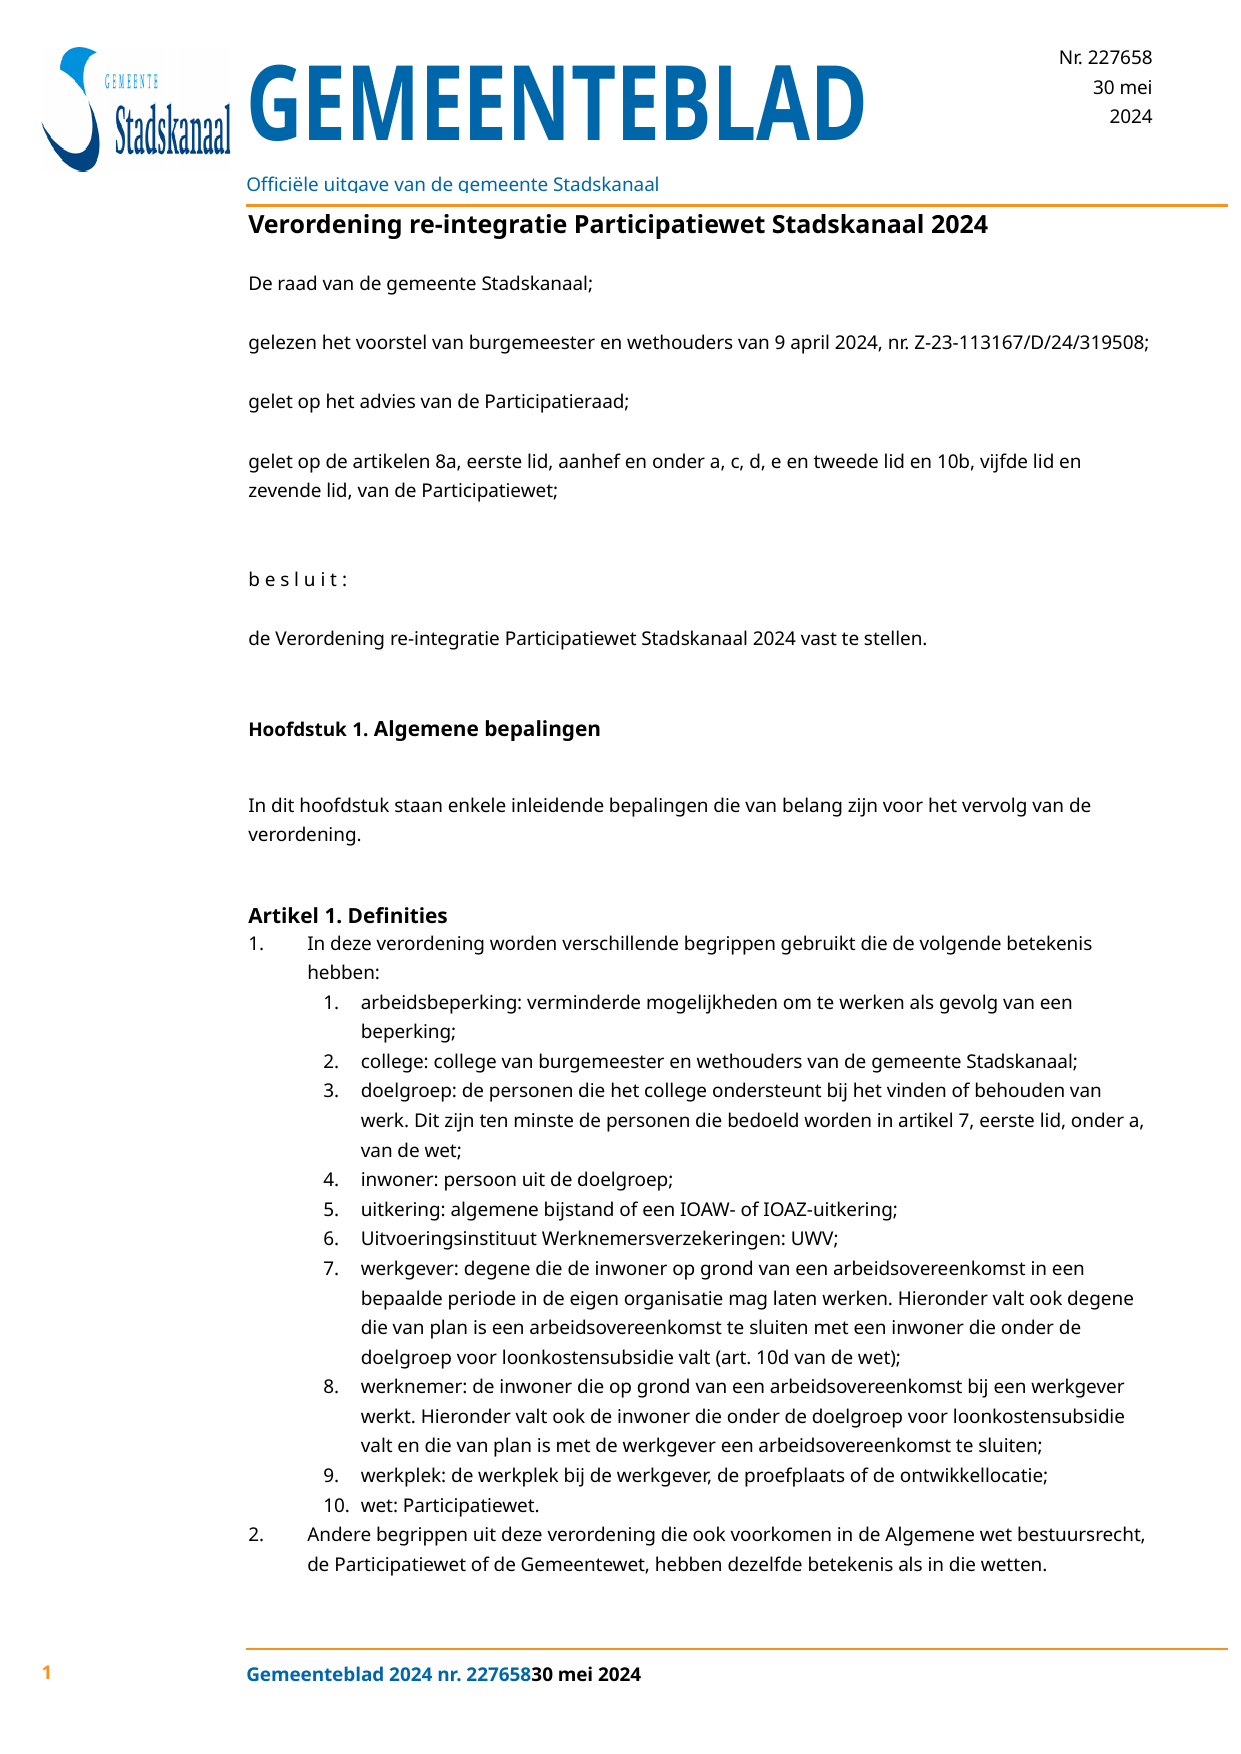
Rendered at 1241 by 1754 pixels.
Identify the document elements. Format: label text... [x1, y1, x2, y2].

text gelet op het advies van de Participatieraad; [248, 389, 1152, 414]
text gelet op de artikelen 8a, eerste lid, aanhef en onder a, c, d, e en tweede lid en 10b, vijfde lid en zevende lid, van de Participatiewet; [248, 448, 1152, 503]
text In dit hoofdstuk staan enkele inleidende bepalingen die van belang zijn voor het vervolg van de verordening. [248, 792, 1152, 847]
text de Verordening re-integratie Participatiewet Stadskanaal 2024 vast te stellen. [248, 625, 1152, 651]
picture [41, 47, 231, 172]
list uitkering: algemene bijstand of een IOAW- of IOAZ-uitkering; [323, 1196, 1152, 1222]
text De raad van de gemeente Stadskanaal; [248, 270, 1152, 296]
list arbeidsbeperking: verminderde mogelijkheden om te werken als gevolg van een beperking; [323, 989, 1152, 1044]
text Hoofdstuk 1. Algemene bepalingen [248, 714, 1152, 742]
list werknemer: de inwoner die op grond van een arbeidsovereenkomst bij een werkgever werkt. Hieronder valt ook de inwoner die onder de doelgroep voor loonkostensubsidie valt en die van plan is met de werkgever een arbeidsovereenkomst te sluiten; [323, 1373, 1152, 1458]
list Uitvoeringsinstituut Werknemersverzekeringen: UWV; [323, 1226, 1152, 1251]
text Verordening re-integratie Participatiewet Stadskanaal 2024 [248, 207, 1152, 241]
text gelezen het voorstel van burgemeester en wethouders van 9 april 2024, nr. Z-23-113167/D/24/319508; [248, 329, 1152, 355]
list wet: Participatiewet. [323, 1492, 1152, 1518]
list doelgroep: de personen die het college ondersteunt bij het vinden of behouden van werk. Dit zijn ten minste de personen die bedoeld worden in artikel 7, eerste lid, onder a, van de wet; [323, 1078, 1152, 1163]
list werkplek: de werkplek bij de werkgever, de proefplaats of de ontwikkellocatie; [323, 1462, 1152, 1488]
list inwoner: persoon uit de doelgroep; [323, 1166, 1152, 1192]
list Andere begrippen uit deze verordening die ook voorkomen in de Algemene wet bestuursrecht, de Participatiewet of de Gemeentewet, hebben dezelfde betekenis als in die wetten. [248, 1521, 1152, 1577]
text b e s l u i t : [248, 566, 1152, 592]
list In deze verordening worden verschillende begrippen gebruikt die de volgende betekenis hebben: [248, 930, 1152, 985]
text Artikel 1. Definities [248, 901, 1152, 930]
list college: college van burgemeester en wethouders van de gemeente Stadskanaal; [323, 1048, 1152, 1074]
list werkgever: degene die de inwoner op grond van een arbeidsovereenkomst in een bepaalde periode in de eigen organisatie mag laten werken. Hieronder valt ook degene die van plan is een arbeidsovereenkomst te sluiten met een inwoner die onder de doelgroep voor loonkostensubsidie valt (art. 10d van de wet); [323, 1255, 1152, 1370]
